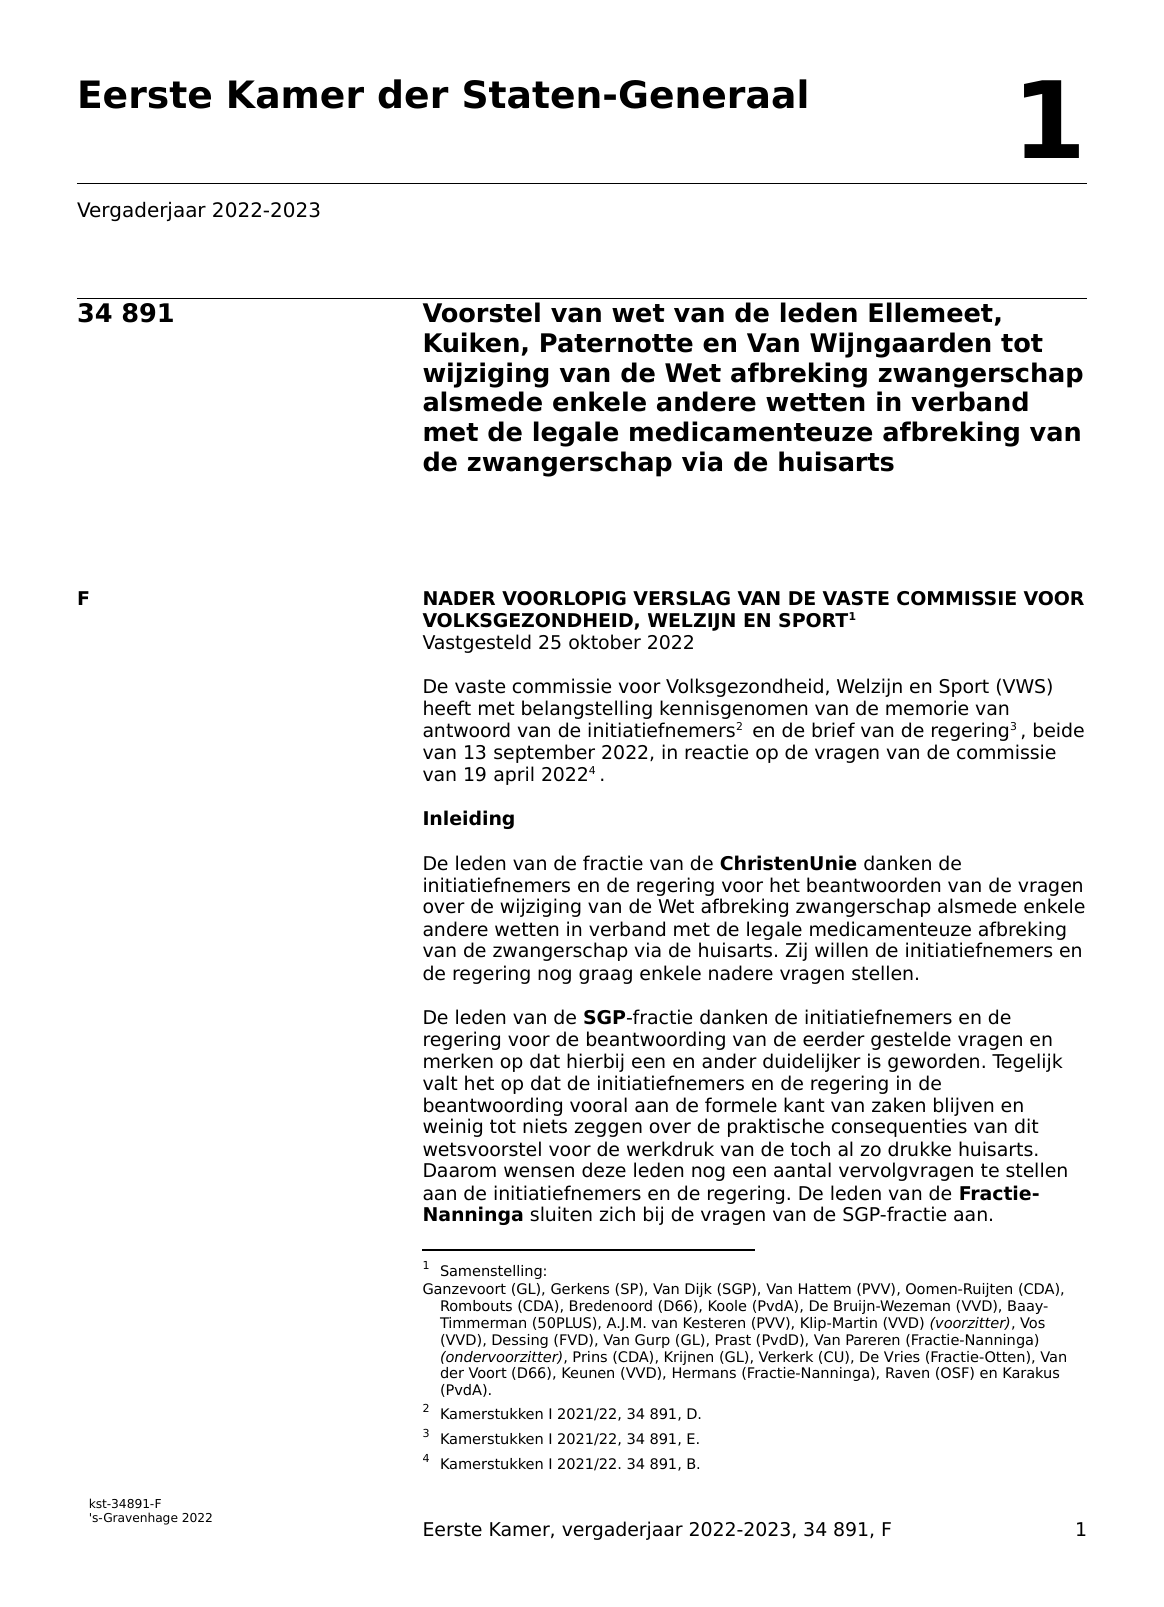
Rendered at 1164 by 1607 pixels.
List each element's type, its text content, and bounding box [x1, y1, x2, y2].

text kst-34891-F [88, 1497, 323, 1511]
text Kamerstukken I 2021/22, 34 891, D. [422, 1402, 1087, 1424]
text Samenstelling: [422, 1259, 1087, 1281]
text Vastgesteld 25 oktober 2022 [422, 632, 1087, 654]
subtitle 34 891 Voorstel van wet van de leden Ellemeet, Kuiken, Paternotte en Van Wijngaarden tot wijziging van de Wet afbreking zwangerschap alsmede enkele andere wetten in verband met de legale medicamenteuze afbreking van de zwangerschap via de huisarts [77, 299, 1087, 477]
text De leden van de SGP-fractie danken de initiatiefnemers en de regering voor de beantwoording van de eerder gestelde vragen en merken op dat hierbij een en ander duidelijker is geworden. Tegelijk valt het op dat de initiatiefnemers en de regering in de beantwoording vooral aan de formele kant van zaken blijven en weinig tot niets zeggen over de praktische consequenties van dit wetsvoorstel voor de werkdruk van de toch al zo drukke huisarts. Daarom wensen deze leden nog een aantal vervolgvragen te stellen aan de initiatiefnemers en de regering. De leden van de Fractie-Nanninga sluiten zich bij de vragen van de SGP-fractie aan. [422, 1007, 1087, 1226]
subtitle Inleiding [422, 808, 1087, 830]
table_cell Vergaderjaar 2022-2023 [77, 184, 1087, 298]
text 's-Gravenhage 2022 [88, 1511, 323, 1525]
text Kamerstukken I 2021/22. 34 891, B. [422, 1452, 1087, 1474]
text Ganzevoort (GL), Gerkens (SP), Van Dijk (SGP), Van Hattem (PVV), Oomen-Ruijten (CDA), Rombouts (CDA), Bredenoord (D66), Koole (PvdA), De Bruijn-Wezeman (VVD), Baay-Timmerman (50PLUS), A.J.M. van Kesteren (PVV), Klip-Martin (VVD) (voorzitter), Vos (VVD), Dessing (FVD), Van Gurp (GL), Prast (PvdD), Van Pareren (Fractie-Nanninga) (ondervoorzitter), Prins (CDA), Krijnen (GL), Verkerk (CU), De Vries (Fractie-Otten), Van der Voort (D66), Keunen (VVD), Hermans (Fractie-Nanninga), Raven (OSF) en Karakus (PvdA). [422, 1281, 1087, 1399]
text De leden van de fractie van de ChristenUnie danken de initiatiefnemers en de regering voor het beantwoorden van de vragen over de wijziging van de Wet afbreking zwangerschap alsmede enkele andere wetten in verband met de legale medicamenteuze afbreking van de zwangerschap via de huisarts. Zij willen de initiatiefnemers en de regering nog graag enkele nadere vragen stellen. [422, 852, 1087, 984]
text De vaste commissie voor Volksgezondheid, Welzijn en Sport (VWS) heeft met belangstelling kennisgenomen van de memorie van antwoord van de initiatiefnemers en de brief van de regering, beide van 13 september 2022, in reactie op de vragen van de commissie van 19 april 2022. [422, 676, 1087, 786]
text Kamerstukken I 2021/22, 34 891, E. [422, 1427, 1087, 1449]
table_header 1 [886, 59, 1087, 183]
table_header Eerste Kamer der Staten-Generaal [77, 59, 886, 183]
subtitle F NADER VOORLOPIG VERSLAG VAN DE VASTE COMMISSIE VOOR VOLKSGEZONDHEID, WELZIJN EN SPORT [77, 588, 1087, 632]
